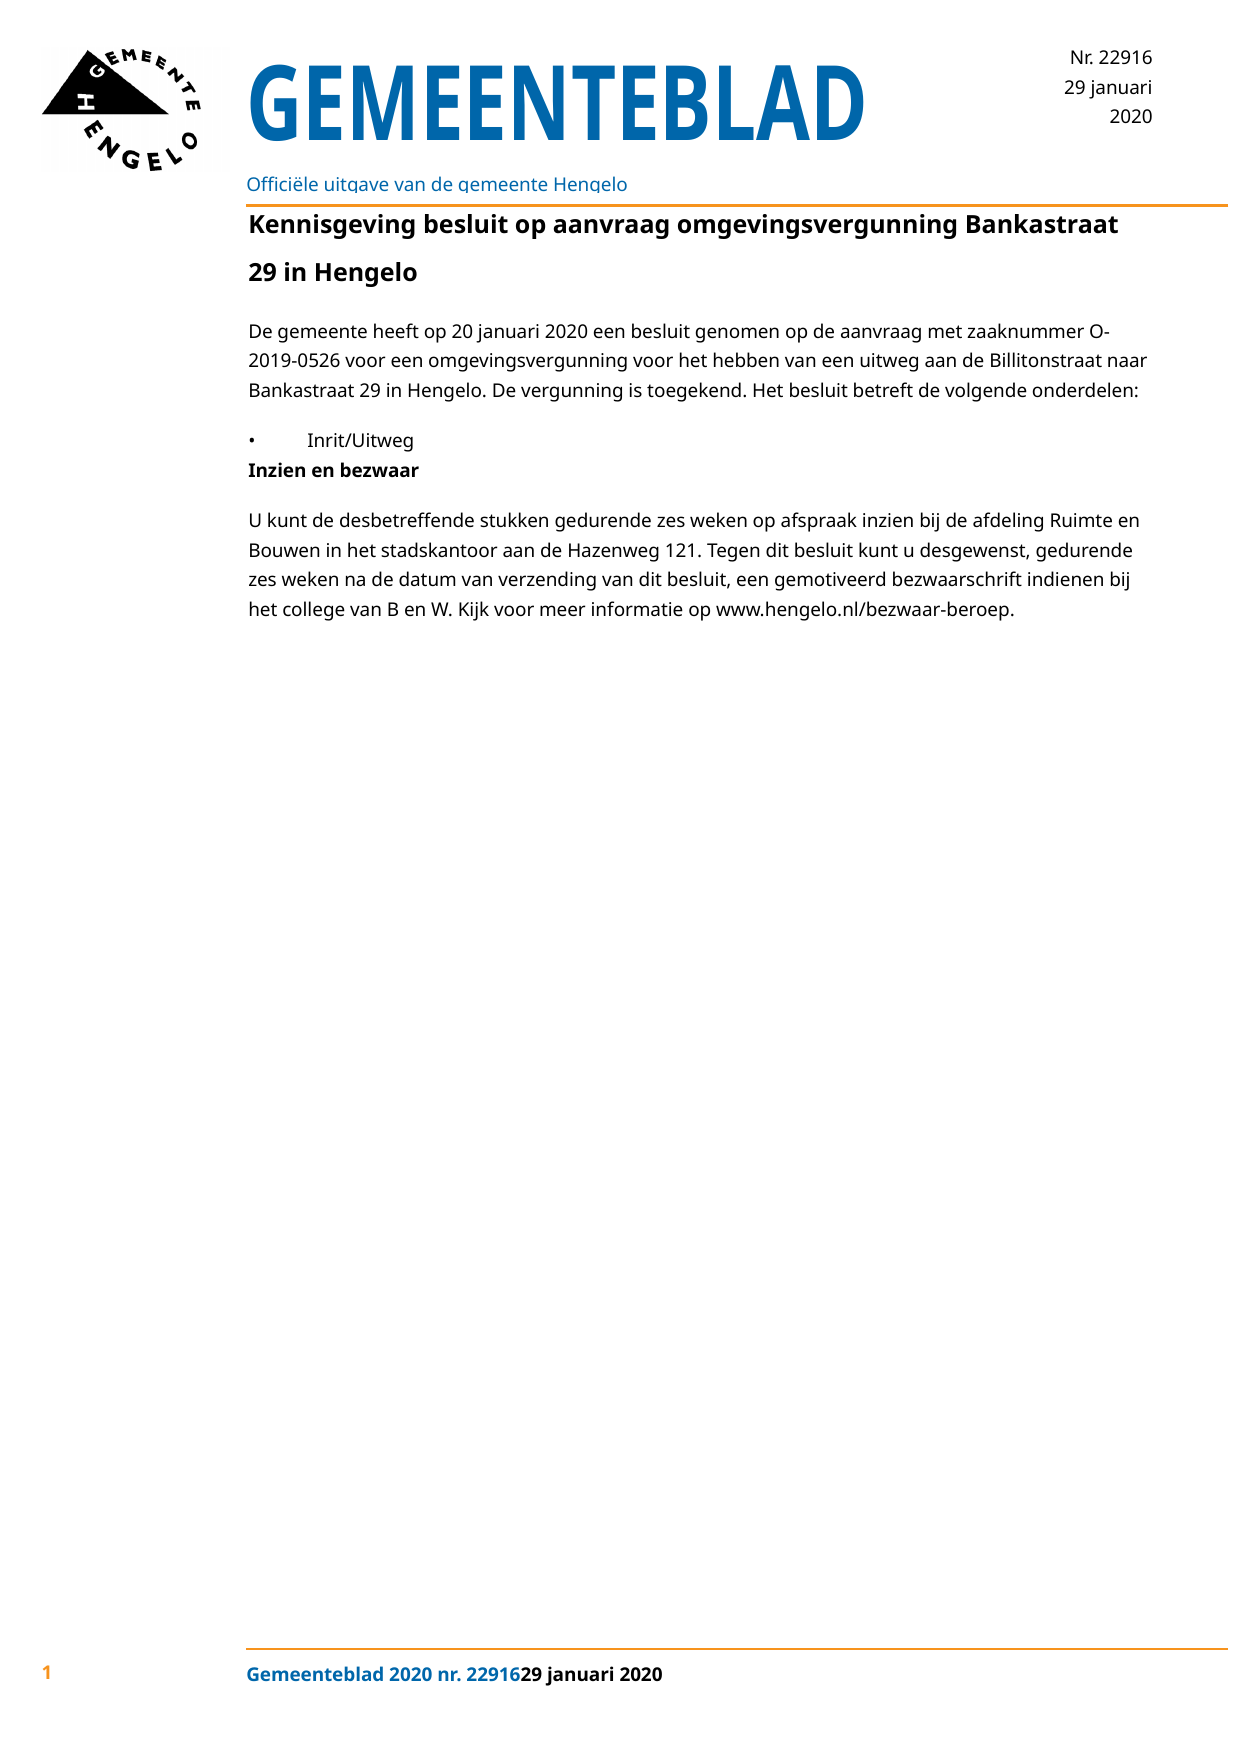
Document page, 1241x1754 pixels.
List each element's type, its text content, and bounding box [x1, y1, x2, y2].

list Inrit/Uitweg [248, 427, 1152, 453]
picture [41, 47, 231, 172]
text De gemeente heeft op 20 januari 2020 een besluit genomen op de aanvraag met zaaknummer O-2019-0526 voor een omgevingsvergunning voor het hebben van een uitweg aan de Billitonstraat naar Bankastraat 29 in Hengelo. De vergunning is toegekend. Het besluit betreft de volgende onderdelen: [248, 318, 1152, 403]
text Kennisgeving besluit op aanvraag omgevingsvergunning Bankastraat 29 in Hengelo [248, 207, 1152, 288]
text U kunt de desbetreffende stukken gedurende zes weken op afspraak inzien bij de afdeling Ruimte en Bouwen in het stadskantoor aan de Hazenweg 121. Tegen dit besluit kunt u desgewenst, gedurende zes weken na de datum van verzending van dit besluit, een gemotiveerd bezwaarschrift indienen bij het college van B en W. Kijk voor meer informatie op www.hengelo.nl/bezwaar-beroep. [248, 507, 1152, 622]
text Inzien en bezwaar [248, 457, 1152, 483]
